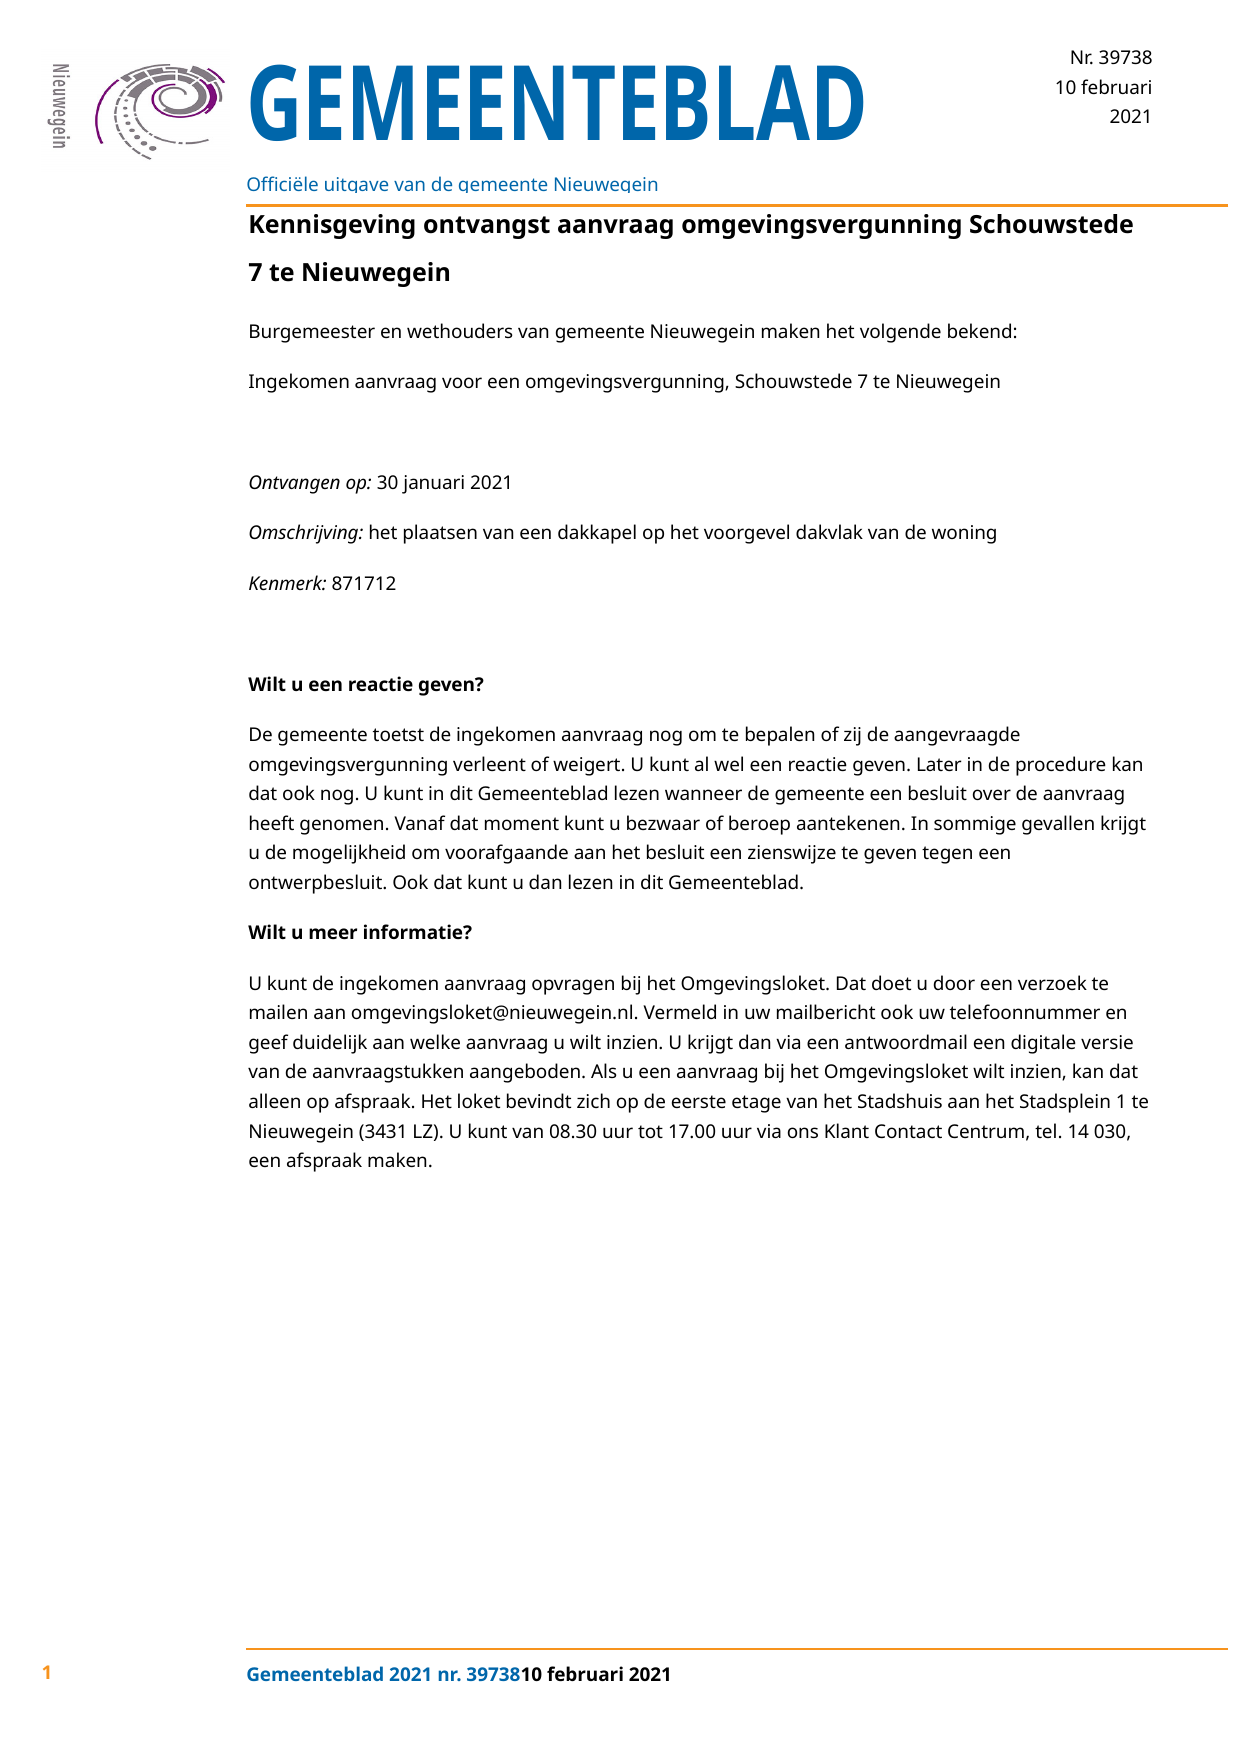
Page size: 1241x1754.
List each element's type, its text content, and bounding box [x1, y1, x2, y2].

text Ontvangen op: 30 januari 2021 [248, 469, 1152, 495]
text Burgemeester en wethouders van gemeente Nieuwegein maken het volgende bekend: [248, 318, 1152, 344]
text Ingekomen aanvraag voor een omgevingsvergunning, Schouwstede 7 te Nieuwegein [248, 368, 1152, 394]
picture [41, 47, 231, 172]
text Wilt u een reactie geven? [248, 671, 1152, 697]
text De gemeente toetst de ingekomen aanvraag nog om te bepalen of zij de aangevraagde omgevingsvergunning verleent of weigert. U kunt al wel een reactie geven. Later in de procedure kan dat ook nog. U kunt in dit Gemeenteblad lezen wanneer de gemeente een besluit over de aanvraag heeft genomen. Vanaf dat moment kunt u bezwaar of beroep aantekenen. In sommige gevallen krijgt u de mogelijkheid om voorafgaande aan het besluit een zienswijze te geven tegen een ontwerpbesluit. Ook dat kunt u dan lezen in dit Gemeenteblad. [248, 721, 1152, 895]
text Kennisgeving ontvangst aanvraag omgevingsvergunning Schouwstede 7 te Nieuwegein [248, 207, 1152, 288]
text Wilt u meer informatie? [248, 919, 1152, 945]
text Kenmerk: 871712 [248, 570, 1152, 596]
text U kunt de ingekomen aanvraag opvragen bij het Omgevingsloket. Dat doet u door een verzoek te mailen aan omgevingsloket@nieuwegein.nl. Vermeld in uw mailbericht ook uw telefoonnummer en geef duidelijk aan welke aanvraag u wilt inzien. U krijgt dan via een antwoordmail een digitale versie van de aanvraagstukken aangeboden. Als u een aanvraag bij het Omgevingsloket wilt inzien, kan dat alleen op afspraak. Het loket bevindt zich op de eerste etage van het Stadshuis aan het Stadsplein 1 te Nieuwegein (3431 LZ). U kunt van 08.30 uur tot 17.00 uur via ons Klant Contact Centrum, tel. 14 030, een afspraak maken. [248, 970, 1152, 1173]
text Omschrijving: het plaatsen van een dakkapel op het voorgevel dakvlak van de woning [248, 519, 1152, 545]
